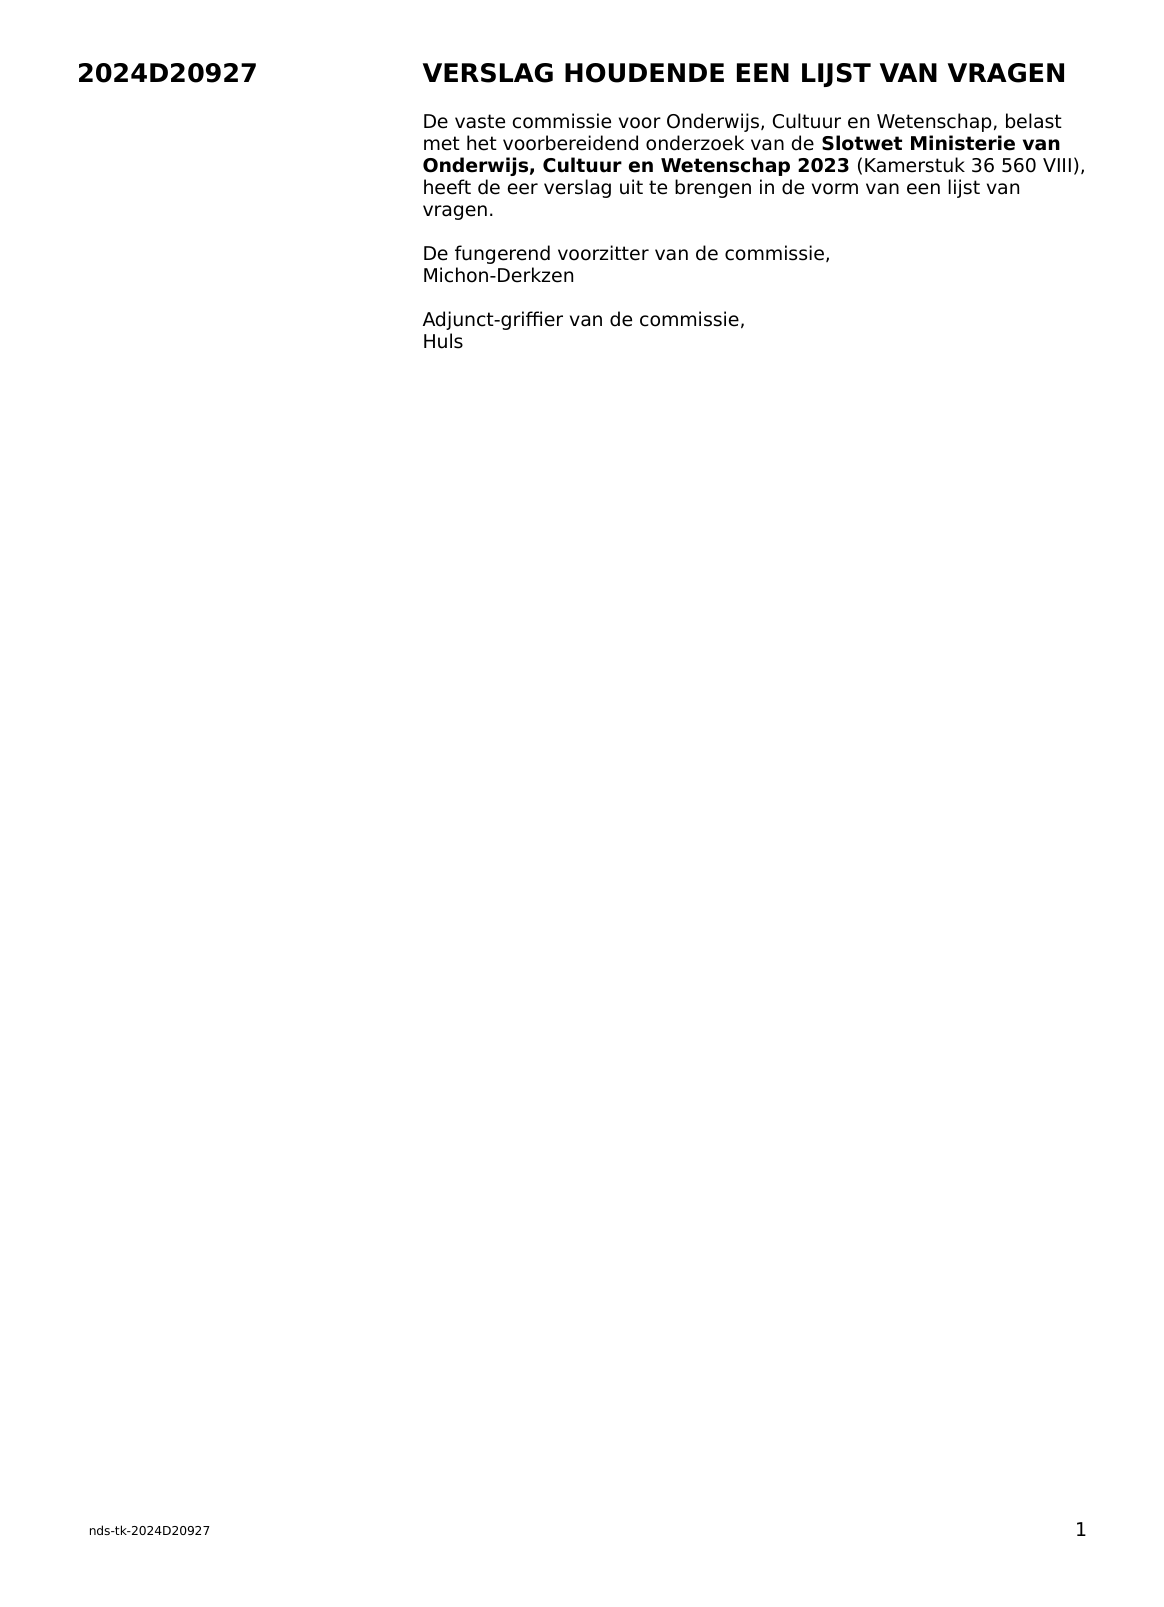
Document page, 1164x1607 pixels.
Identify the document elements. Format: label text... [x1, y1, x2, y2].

text nds-tk-2024D20927 [88, 1524, 323, 1538]
text De vaste commissie voor Onderwijs, Cultuur en Wetenschap, belast met het voorbereidend onderzoek van de Slotwet Ministerie van Onderwijs, Cultuur en Wetenschap 2023 (Kamerstuk 36 560 VIII), heeft de eer verslag uit te brengen in de vorm van een lijst van vragen. [422, 111, 1087, 221]
text De fungerend voorzitter van de commissie, [422, 243, 1087, 265]
text Adjunct-griffier van de commissie, [422, 309, 1087, 331]
text 2024D20927 VERSLAG HOUDENDE EEN LIJST VAN VRAGEN [77, 59, 1087, 89]
text Michon-Derkzen [422, 265, 1087, 287]
text Huls [422, 331, 1087, 353]
